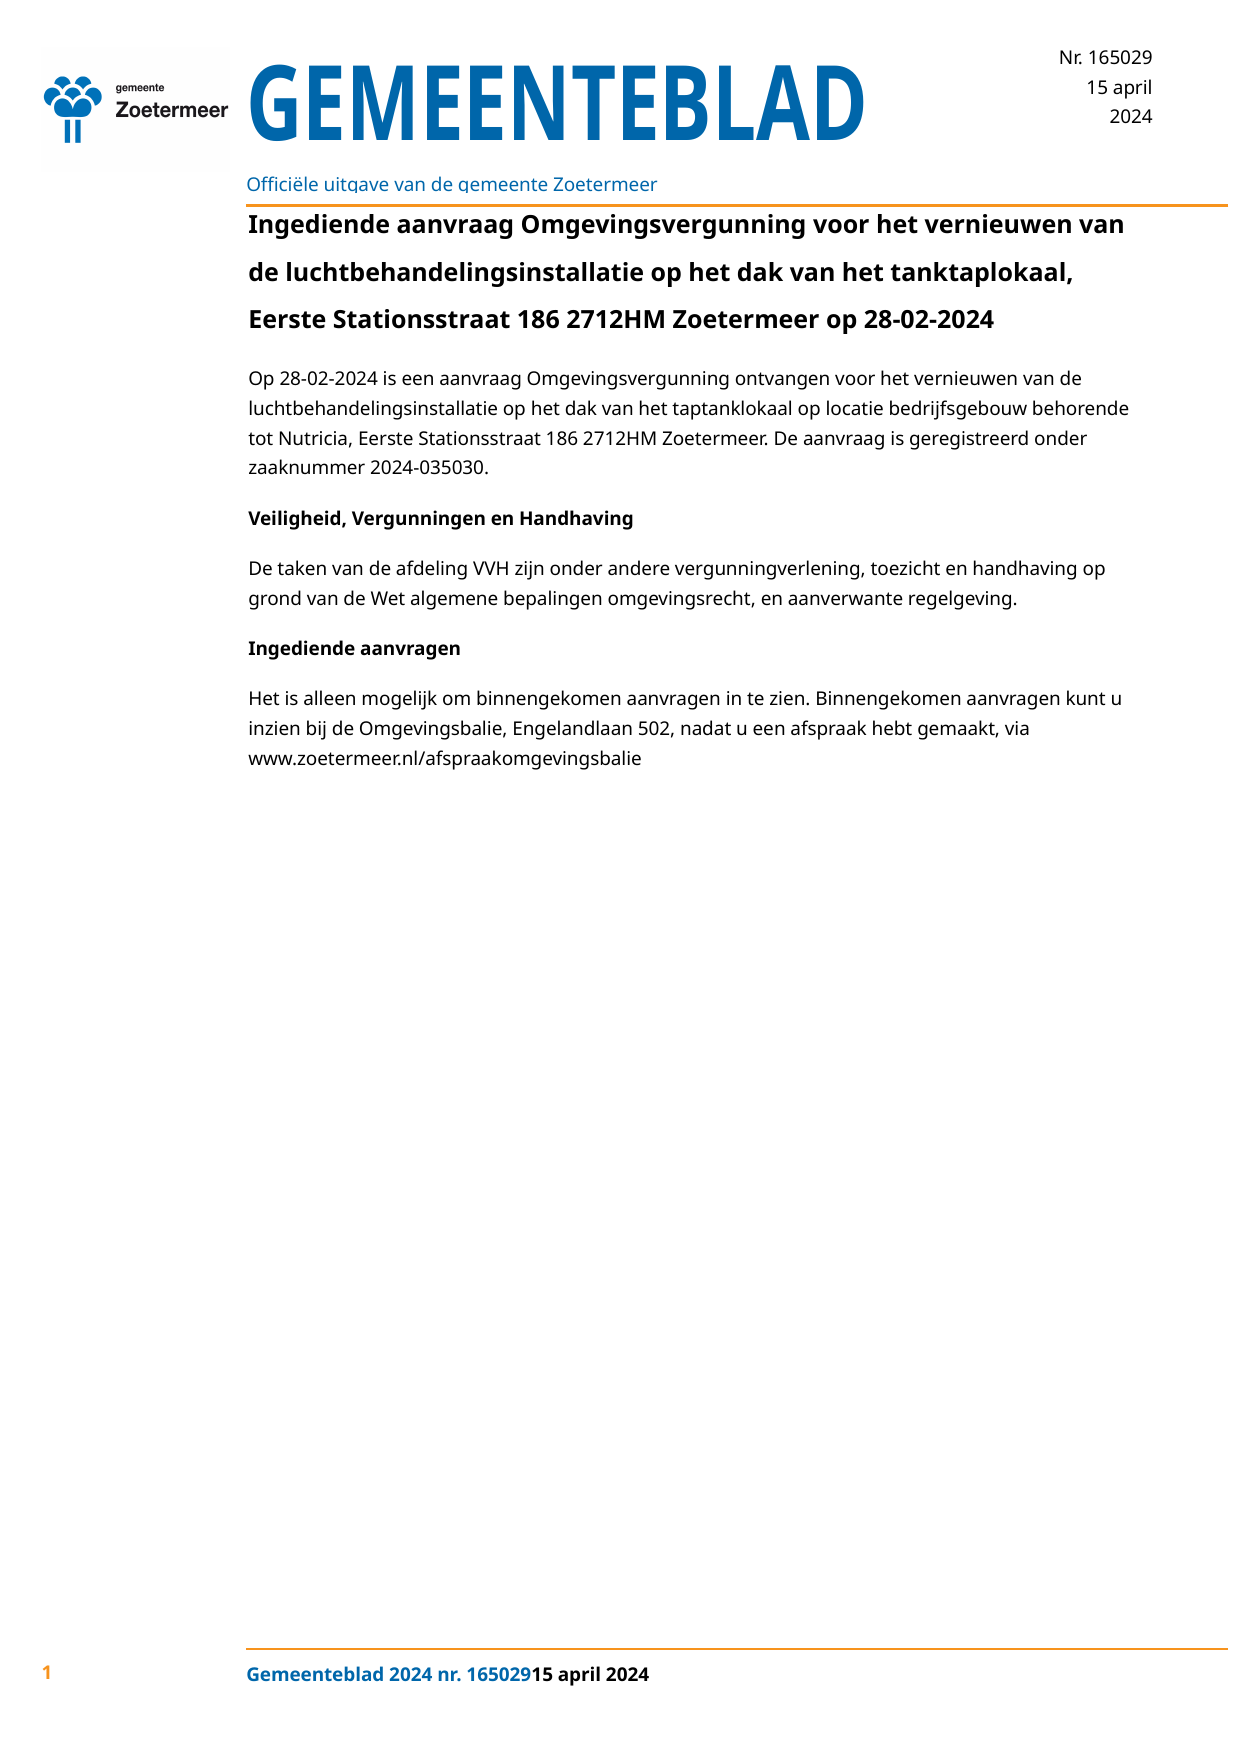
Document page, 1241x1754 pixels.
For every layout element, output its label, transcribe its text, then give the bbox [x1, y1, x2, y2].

text Veiligheid, Vergunningen en Handhaving [248, 505, 1152, 530]
text Het is alleen mogelijk om binnengekomen aanvragen in te zien. Binnengekomen aanvragen kunt u inzien bij de Omgevingsbalie, Engelandlaan 502, nadat u een afspraak hebt gemaakt, via www.zoetermeer.nl/afspraakomgevingsbalie [248, 686, 1152, 770]
text Ingediende aanvragen [248, 635, 1152, 661]
text Ingediende aanvraag Omgevingsvergunning voor het vernieuwen van de luchtbehandelingsinstallatie op het dak van het tanktaplokaal, Eerste Stationsstraat 186 2712HM Zoetermeer op 28-02-2024 [248, 207, 1152, 336]
text Op 28-02-2024 is een aanvraag Omgevingsvergunning ontvangen voor het vernieuwen van de luchtbehandelingsinstallatie op het dak van het taptanklokaal op locatie bedrijfsgebouw behorende tot Nutricia, Eerste Stationsstraat 186 2712HM Zoetermeer. De aanvraag is geregistreerd onder zaaknummer 2024-035030. [248, 366, 1152, 480]
picture [41, 47, 231, 172]
text De taken van de afdeling VVH zijn onder andere vergunningverlening, toezicht en handhaving op grond van de Wet algemene bepalingen omgevingsrecht, en aanverwante regelgeving. [248, 555, 1152, 610]
